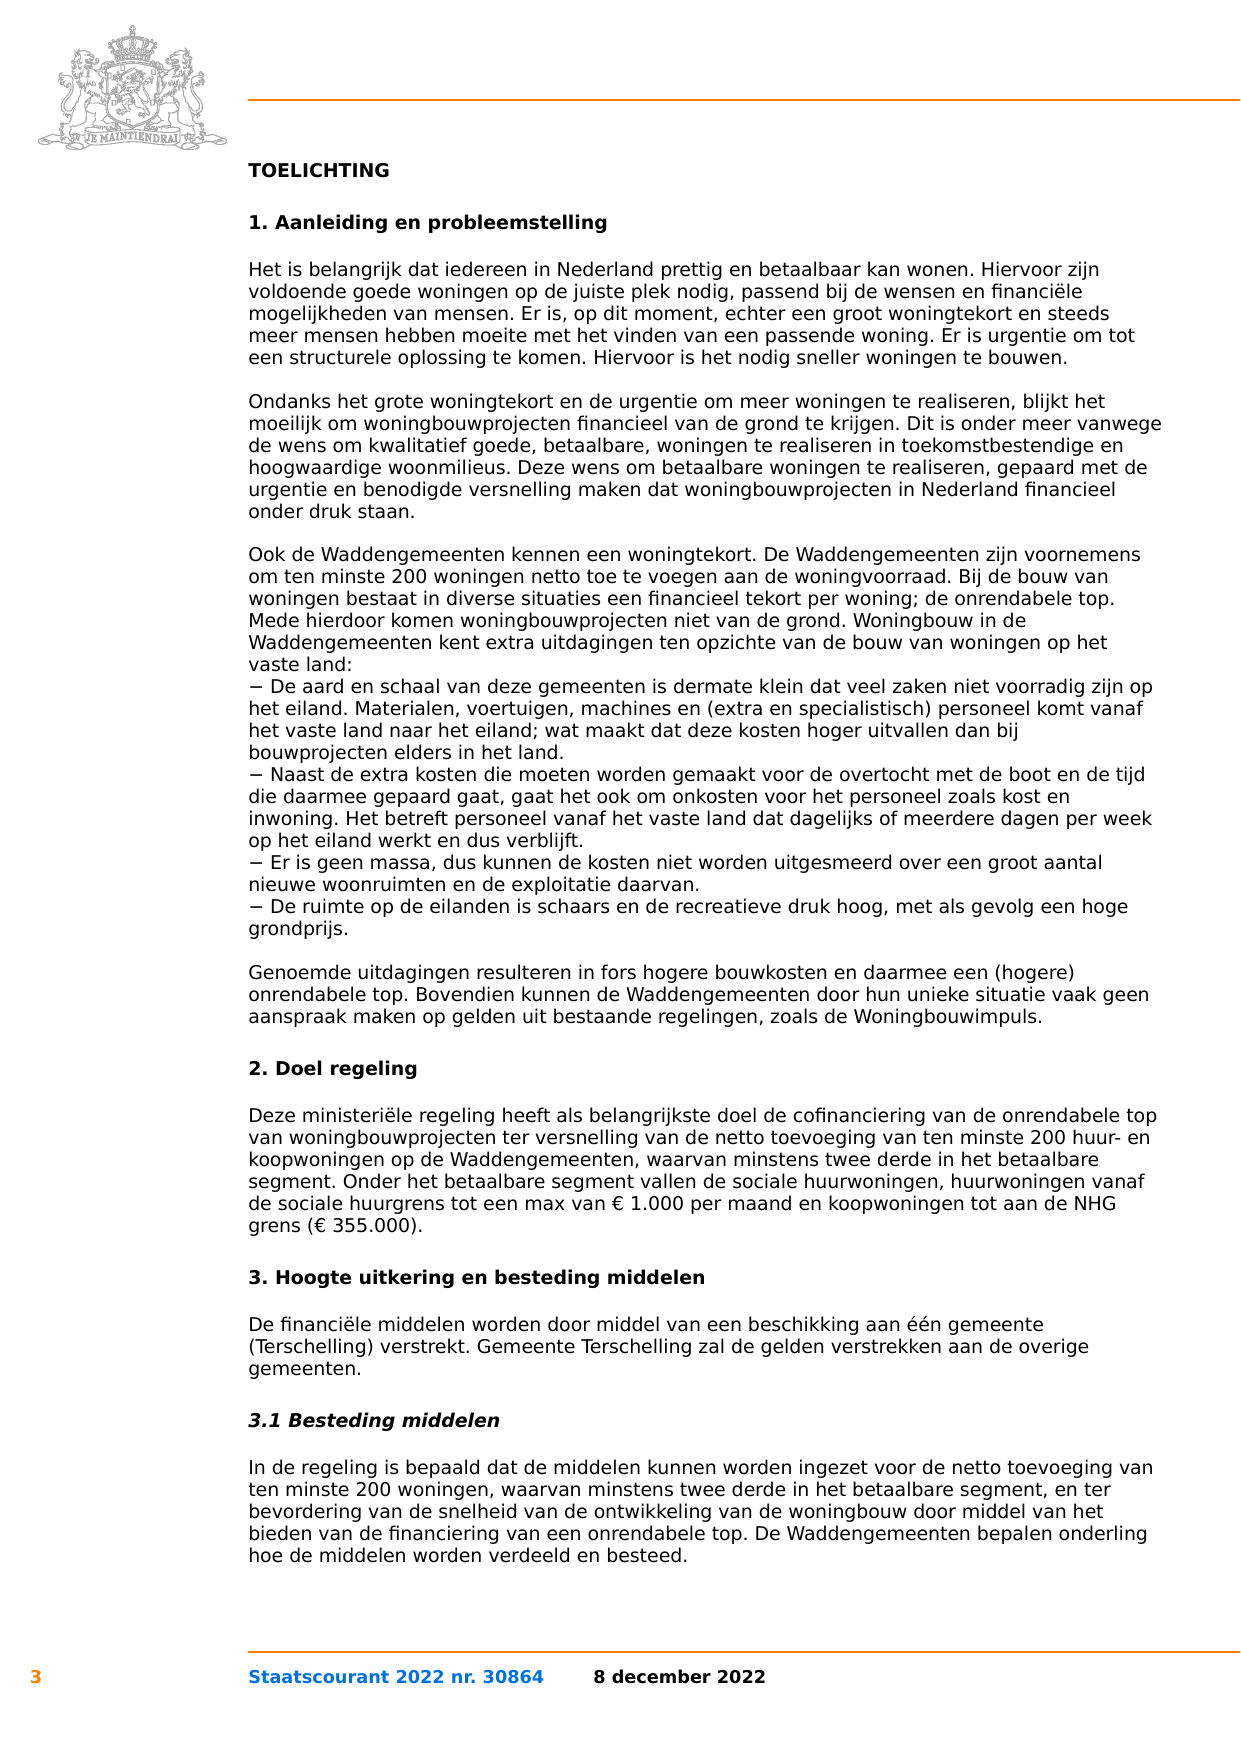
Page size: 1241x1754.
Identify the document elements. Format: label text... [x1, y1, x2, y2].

subtitle 2. Doel regeling [248, 1058, 1163, 1080]
text Genoemde uitdagingen resulteren in fors hogere bouwkosten en daarmee een (hogere) onrendabele top. Bovendien kunnen de Waddengemeenten door hun unieke situatie vaak geen aanspraak maken op gelden uit bestaande regelingen, zoals de Woningbouwimpuls. [248, 962, 1163, 1028]
text Deze ministeriële regeling heeft als belangrijkste doel de cofinanciering van de onrendabele top van woningbouwprojecten ter versnelling van de netto toevoeging van ten minste 200 huur- en koopwoningen op de Waddengemeenten, waarvan minstens twee derde in het betaalbare segment. Onder het betaalbare segment vallen de sociale huurwoningen, huurwoningen vanaf de sociale huurgrens tot een max van € 1.000 per maand en koopwoningen tot aan de NHG grens (€ 355.000). [248, 1105, 1163, 1237]
subtitle 1. Aanleiding en probleemstelling [248, 212, 1163, 234]
subtitle 3. Hoogte uitkering en besteding middelen [248, 1267, 1163, 1289]
text De financiële middelen worden door middel van een beschikking aan één gemeente (Terschelling) verstrekt. Gemeente Terschelling zal de gelden verstrekken aan de overige gemeenten. [248, 1314, 1163, 1379]
text − Naast de extra kosten die moeten worden gemaakt voor de overtocht met de boot en de tijd die daarmee gepaard gaat, gaat het ook om onkosten voor het personeel zoals kost en inwoning. Het betreft personeel vanaf het vaste land dat dagelijks of meerdere dagen per week op het eiland werkt en dus verblijft. [248, 764, 1163, 852]
text In de regeling is bepaald dat de middelen kunnen worden ingezet voor de netto toevoeging van ten minste 200 woningen, waarvan minstens twee derde in het betaalbare segment, en ter bevordering van de snelheid van de ontwikkeling van de woningbouw door middel van het bieden van de financiering van een onrendabele top. De Waddengemeenten bepalen onderling hoe de middelen worden verdeeld en besteed. [248, 1457, 1163, 1566]
text Ook de Waddengemeenten kennen een woningtekort. De Waddengemeenten zijn voornemens om ten minste 200 woningen netto toe te voegen aan de woningvoorraad. Bij de bouw van woningen bestaat in diverse situaties een financieel tekort per woning; de onrendabele top. Mede hierdoor komen woningbouwprojecten niet van de grond. Woningbouw in de Waddengemeenten kent extra uitdagingen ten opzichte van de bouw van woningen op het vaste land: [248, 544, 1163, 676]
text Het is belangrijk dat iedereen in Nederland prettig en betaalbaar kan wonen. Hiervoor zijn voldoende goede woningen op de juiste plek nodig, passend bij de wensen en financiële mogelijkheden van mensen. Er is, op dit moment, echter een groot woningtekort en steeds meer mensen hebben moeite met het vinden van een passende woning. Er is urgentie om tot een structurele oplossing te komen. Hiervoor is het nodig sneller woningen te bouwen. [248, 259, 1163, 369]
subtitle TOELICHTING [248, 160, 1163, 182]
picture [38, 25, 227, 150]
text − De ruimte op de eilanden is schaars en de recreatieve druk hoog, met als gevolg een hoge grondprijs. [248, 896, 1163, 940]
text − De aard en schaal van deze gemeenten is dermate klein dat veel zaken niet voorradig zijn op het eiland. Materialen, voertuigen, machines en (extra en specialistisch) personeel komt vanaf het vaste land naar het eiland; wat maakt dat deze kosten hoger uitvallen dan bij bouwprojecten elders in het land. [248, 676, 1163, 764]
subtitle 3.1 Besteding middelen [248, 1409, 1163, 1432]
text − Er is geen massa, dus kunnen de kosten niet worden uitgesmeerd over een groot aantal nieuwe woonruimten en de exploitatie daarvan. [248, 852, 1163, 896]
text Ondanks het grote woningtekort en de urgentie om meer woningen te realiseren, blijkt het moeilijk om woningbouwprojecten financieel van de grond te krijgen. Dit is onder meer vanwege de wens om kwalitatief goede, betaalbare, woningen te realiseren in toekomstbestendige en hoogwaardige woonmilieus. Deze wens om betaalbare woningen te realiseren, gepaard met de urgentie en benodigde versnelling maken dat woningbouwprojecten in Nederland financieel onder druk staan. [248, 391, 1163, 522]
